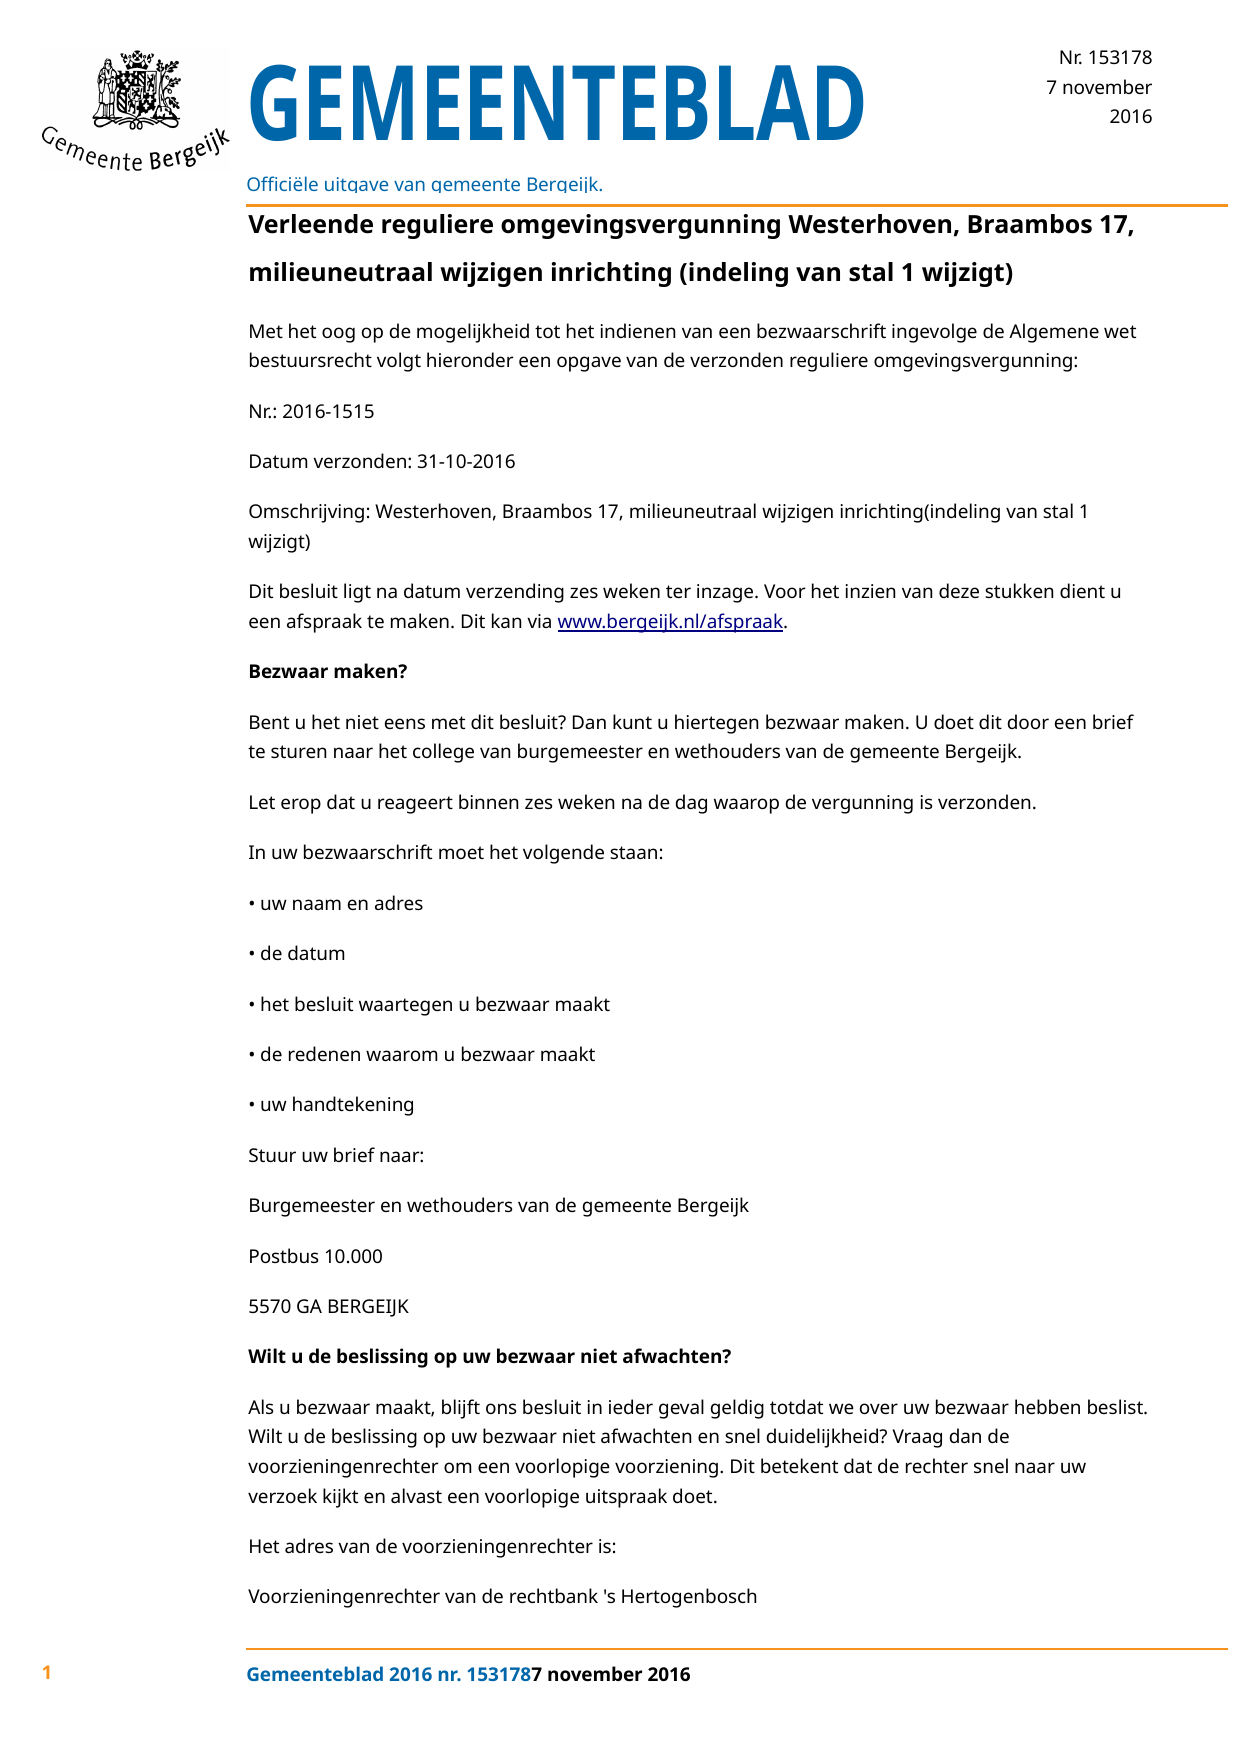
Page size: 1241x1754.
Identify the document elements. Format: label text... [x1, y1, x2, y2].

text Dit besluit ligt na datum verzending zes weken ter inzage. Voor het inzien van deze stukken dient u een afspraak te maken. Dit kan via www.bergeijk.nl/afspraak. [248, 579, 1152, 634]
text Nr.: 2016-1515 [248, 398, 1152, 424]
text 5570 GA BERGEIJK [248, 1293, 1152, 1319]
text Postbus 10.000 [248, 1243, 1152, 1269]
text • de datum [248, 940, 1152, 966]
text Met het oog op de mogelijkheid tot het indienen van een bezwaarschrift ingevolge de Algemene wet bestuursrecht volgt hieronder een opgave van de verzonden reguliere omgevingsvergunning: [248, 318, 1152, 373]
text Het adres van de voorzieningenrechter is: [248, 1533, 1152, 1559]
text Bezwaar maken? [248, 659, 1152, 684]
text Voorzieningenrechter van de rechtbank 's Hertogenbosch [248, 1584, 1152, 1609]
text Verleende reguliere omgevingsvergunning Westerhoven, Braambos 17, milieuneutraal wijzigen inrichting (indeling van stal 1 wijzigt) [248, 207, 1152, 288]
text Burgemeester en wethouders van de gemeente Bergeijk [248, 1192, 1152, 1218]
text Let erop dat u reageert binnen zes weken na de dag waarop de vergunning is verzonden. [248, 789, 1152, 815]
text Datum verzonden: 31-10-2016 [248, 448, 1152, 474]
text Bent u het niet eens met dit besluit? Dan kunt u hiertegen bezwaar maken. U doet dit door een brief te sturen naar het college van burgemeester en wethouders van de gemeente Bergeijk. [248, 709, 1152, 764]
text In uw bezwaarschrift moet het volgende staan: [248, 839, 1152, 865]
picture [41, 47, 231, 172]
text Omschrijving: Westerhoven, Braambos 17, milieuneutraal wijzigen inrichting(indeling van stal 1 wijzigt) [248, 499, 1152, 554]
text • de redenen waarom u bezwaar maakt [248, 1041, 1152, 1067]
text Wilt u de beslissing op uw bezwaar niet afwachten? [248, 1344, 1152, 1369]
text Als u bezwaar maakt, blijft ons besluit in ieder geval geldig totdat we over uw bezwaar hebben beslist. Wilt u de beslissing op uw bezwaar niet afwachten en snel duidelijkheid? Vraag dan de voorzieningenrechter om een voorlopige voorziening. Dit betekent dat de rechter snel naar uw verzoek kijkt en alvast een voorlopige uitspraak doet. [248, 1394, 1152, 1509]
text Stuur uw brief naar: [248, 1142, 1152, 1168]
text • uw handtekening [248, 1092, 1152, 1117]
text • uw naam en adres [248, 890, 1152, 916]
text • het besluit waartegen u bezwaar maakt [248, 991, 1152, 1017]
